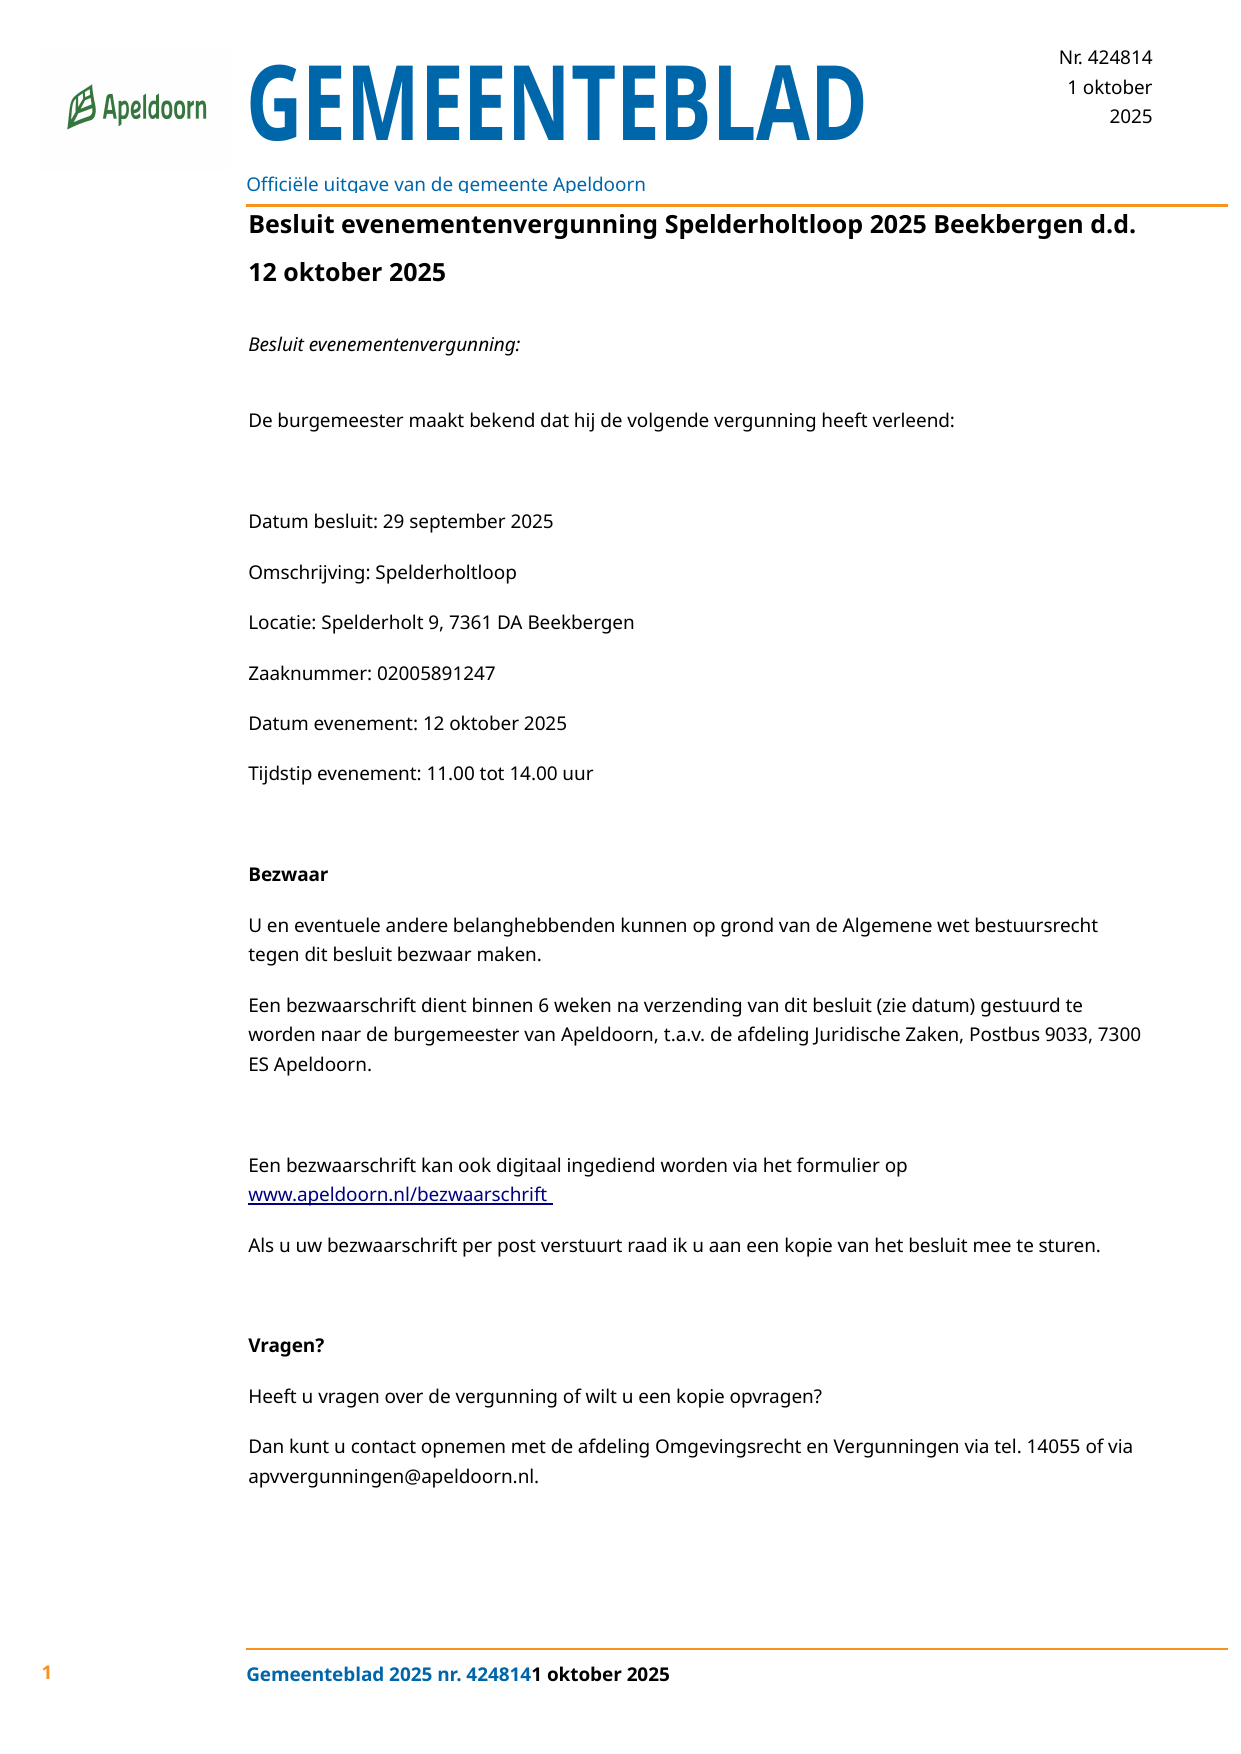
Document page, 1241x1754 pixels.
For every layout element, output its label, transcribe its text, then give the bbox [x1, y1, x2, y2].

text Besluit evenementenvergunning Spelderholtloop 2025 Beekbergen d.d. 12 oktober 2025 [248, 207, 1152, 288]
text Een bezwaarschrift kan ook digitaal ingediend worden via het formulier op www.apeldoorn.nl/bezwaarschrift [248, 1152, 1152, 1207]
text Datum evenement: 12 oktober 2025 [248, 710, 1152, 736]
text Besluit evenementenvergunning: [248, 331, 1152, 357]
text Heeft u vragen over de vergunning of wilt u een kopie opvragen? [248, 1383, 1152, 1409]
text Dan kunt u contact opnemen met de afdeling Omgevingsrecht en Vergunningen via tel. 14055 of via apvvergunningen@apeldoorn.nl. [248, 1433, 1152, 1489]
text Bezwaar [248, 861, 1152, 887]
text Als u uw bezwaarschrift per post verstuurt raad ik u aan een kopie van het besluit mee te sturen. [248, 1232, 1152, 1257]
text Omschrijving: Spelderholtloop [248, 559, 1152, 584]
text Zaaknummer: 02005891247 [248, 660, 1152, 685]
text U en eventuele andere belanghebbenden kunnen op grond van de Algemene wet bestuursrecht tegen dit besluit bezwaar maken. [248, 912, 1152, 967]
text Datum besluit: 29 september 2025 [248, 508, 1152, 534]
picture [41, 47, 231, 172]
text Een bezwaarschrift dient binnen 6 weken na verzending van dit besluit (zie datum) gestuurd te worden naar de burgemeester van Apeldoorn, t.a.v. de afdeling Juridische Zaken, Postbus 9033, 7300 ES Apeldoorn. [248, 992, 1152, 1077]
text Locatie: Spelderholt 9, 7361 DA Beekbergen [248, 609, 1152, 635]
text Tijdstip evenement: 11.00 tot 14.00 uur [248, 761, 1152, 786]
text De burgemeester maakt bekend dat hij de volgende vergunning heeft verleend: [248, 408, 1152, 433]
text Vragen? [248, 1333, 1152, 1358]
